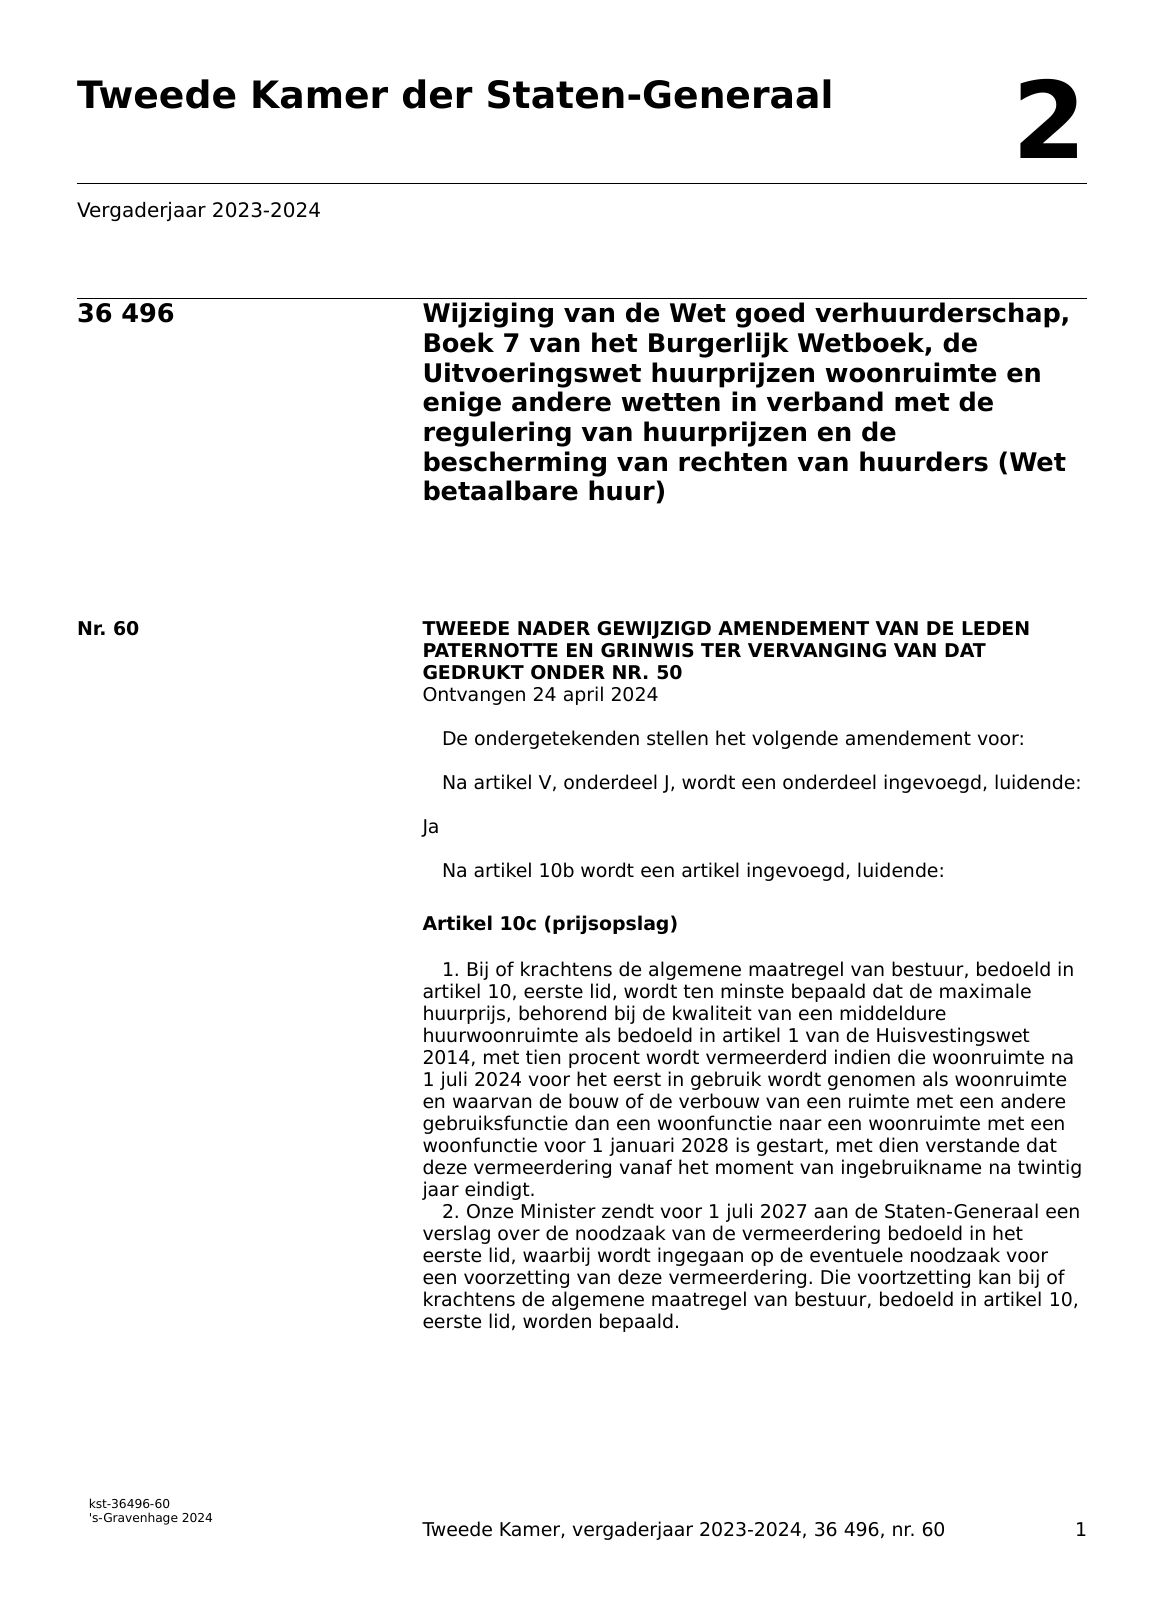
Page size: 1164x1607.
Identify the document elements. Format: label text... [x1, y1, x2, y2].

text Na artikel 10b wordt een artikel ingevoegd, luidende: [422, 860, 1087, 882]
text 's-Gravenhage 2024 [88, 1511, 323, 1525]
text Na artikel V, onderdeel J, wordt een onderdeel ingevoegd, luidende: [422, 772, 1087, 794]
subtitle 36 496 Wijziging van de Wet goed verhuurderschap, Boek 7 van het Burgerlijk Wetboek, de Uitvoeringswet huurprijzen woonruimte en enige andere wetten in verband met de regulering van huurprijzen en de bescherming van rechten van huurders (Wet betaalbare huur) [77, 299, 1087, 507]
text Ontvangen 24 april 2024 [422, 684, 1087, 706]
text 1. Bij of krachtens de algemene maatregel van bestuur, bedoeld in artikel 10, eerste lid, wordt ten minste bepaald dat de maximale huurprijs, behorend bij de kwaliteit van een middeldure huurwoonruimte als bedoeld in artikel 1 van de Huisvestingswet 2014, met tien procent wordt vermeerderd indien die woonruimte na 1 juli 2024 voor het eerst in gebruik wordt genomen als woonruimte en waarvan de bouw of de verbouw van een ruimte met een andere gebruiksfunctie dan een woonfunctie naar een woonruimte met een woonfunctie voor 1 januari 2028 is gestart, met dien verstande dat deze vermeerdering vanaf het moment van ingebruikname na twintig jaar eindigt. [422, 959, 1087, 1201]
table_header Tweede Kamer der Staten-Generaal [77, 59, 886, 183]
text kst-36496-60 [88, 1497, 323, 1511]
text Ja [422, 816, 1087, 838]
text De ondergetekenden stellen het volgende amendement voor: [422, 728, 1087, 750]
subtitle Artikel 10c (prijsopslag) [422, 912, 1087, 934]
table_cell Vergaderjaar 2023-2024 [77, 184, 1087, 298]
subtitle Nr. 60 TWEEDE NADER GEWIJZIGD AMENDEMENT VAN DE LEDEN PATERNOTTE EN GRINWIS TER VERVANGING VAN DAT GEDRUKT ONDER NR. 50 [77, 618, 1087, 684]
table_header 2 [886, 59, 1087, 183]
text 2. Onze Minister zendt voor 1 juli 2027 aan de Staten-Generaal een verslag over de noodzaak van de vermeerdering bedoeld in het eerste lid, waarbij wordt ingegaan op de eventuele noodzaak voor een voorzetting van deze vermeerdering. Die voortzetting kan bij of krachtens de algemene maatregel van bestuur, bedoeld in artikel 10, eerste lid, worden bepaald. [422, 1201, 1087, 1333]
